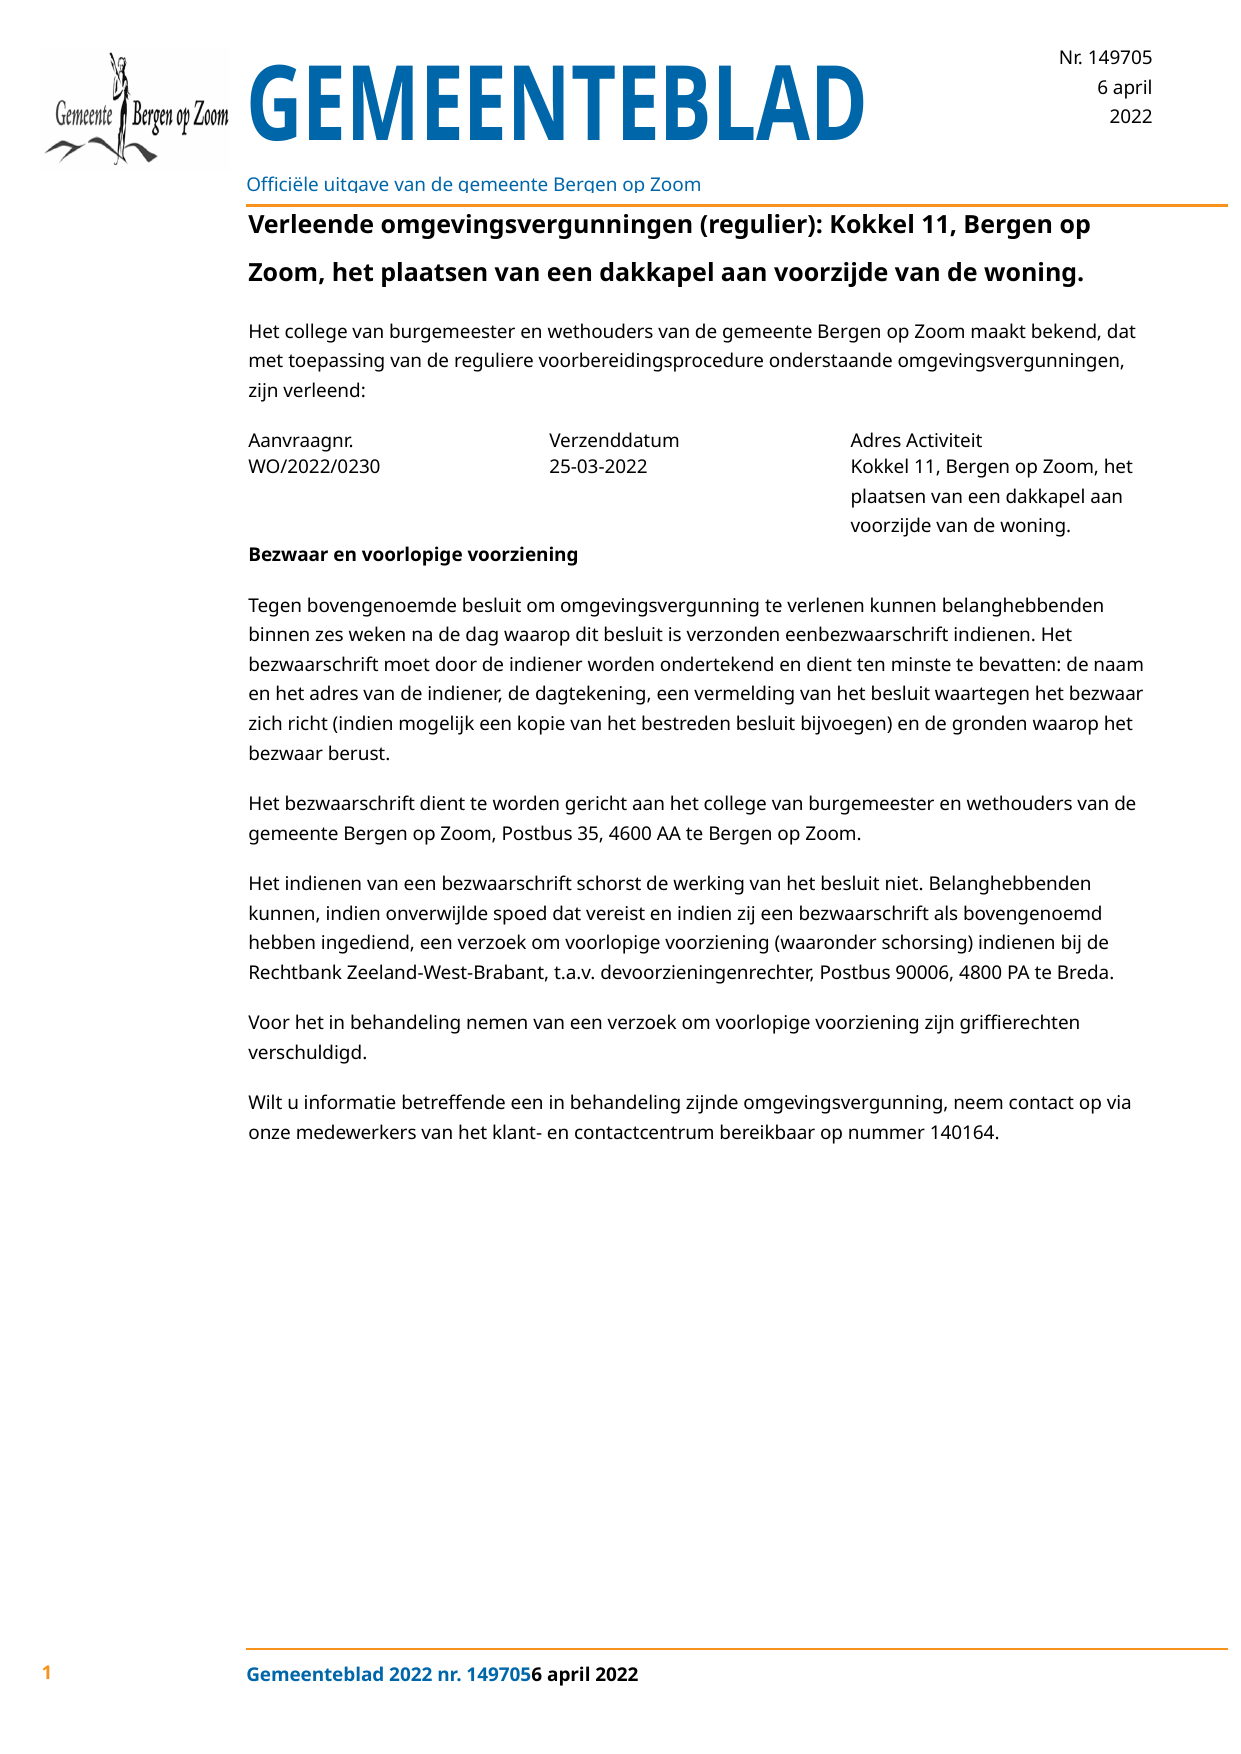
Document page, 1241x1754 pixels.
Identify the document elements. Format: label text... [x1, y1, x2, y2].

table_header Aanvraagnr. [248, 428, 549, 453]
text Bezwaar en voorlopige voorziening [248, 541, 1152, 567]
text Wilt u informatie betreffende een in behandeling zijnde omgevingsvergunning, neem contact op via onze medewerkers van het klant- en contactcentrum bereikbaar op nummer 140164. [248, 1089, 1152, 1145]
text Tegen bovengenoemde besluit om omgevingsvergunning te verlenen kunnen belanghebbenden binnen zes weken na de dag waarop dit besluit is verzonden eenbezwaarschrift indienen. Het bezwaarschrift moet door de indiener worden ondertekend en dient ten minste te bevatten: de naam en het adres van de indiener, de dagtekening, een vermelding van het besluit waartegen het bezwaar zich richt (indien mogelijk een kopie van het bestreden besluit bijvoegen) en de gronden waarop het bezwaar berust. [248, 592, 1152, 766]
text Het bezwaarschrift dient te worden gericht aan het college van burgemeester en wethouders van de gemeente Bergen op Zoom, Postbus 35, 4600 AA te Bergen op Zoom. [248, 790, 1152, 846]
table_cell Kokkel 11, Bergen op Zoom, het plaatsen van een dakkapel aan voorzijde van de woning. [850, 453, 1152, 538]
table_cell 25-03-2022 [549, 453, 850, 538]
text Het indienen van een bezwaarschrift schorst de werking van het besluit niet. Belanghebbenden kunnen, indien onverwijlde spoed dat vereist en indien zij een bezwaarschrift als bovengenoemd hebben ingediend, een verzoek om voorlopige voorziening (waaronder schorsing) indienen bij de Rechtbank Zeeland-West-Brabant, t.a.v. devoorzieningenrechter, Postbus 90006, 4800 PA te Breda. [248, 870, 1152, 985]
table_header Adres Activiteit [850, 428, 1152, 453]
table_header Verzenddatum [549, 428, 850, 453]
text Verleende omgevingsvergunningen (regulier): Kokkel 11, Bergen op Zoom, het plaatsen van een dakkapel aan voorzijde van de woning. [248, 207, 1152, 288]
text Voor het in behandeling nemen van een verzoek om voorlopige voorziening zijn griffierechten verschuldigd. [248, 1009, 1152, 1065]
text Het college van burgemeester en wethouders van de gemeente Bergen op Zoom maakt bekend, dat met toepassing van de reguliere voorbereidingsprocedure onderstaande omgevingsvergunningen, zijn verleend: [248, 318, 1152, 403]
table_cell WO/2022/0230 [248, 453, 549, 538]
picture [41, 47, 231, 172]
